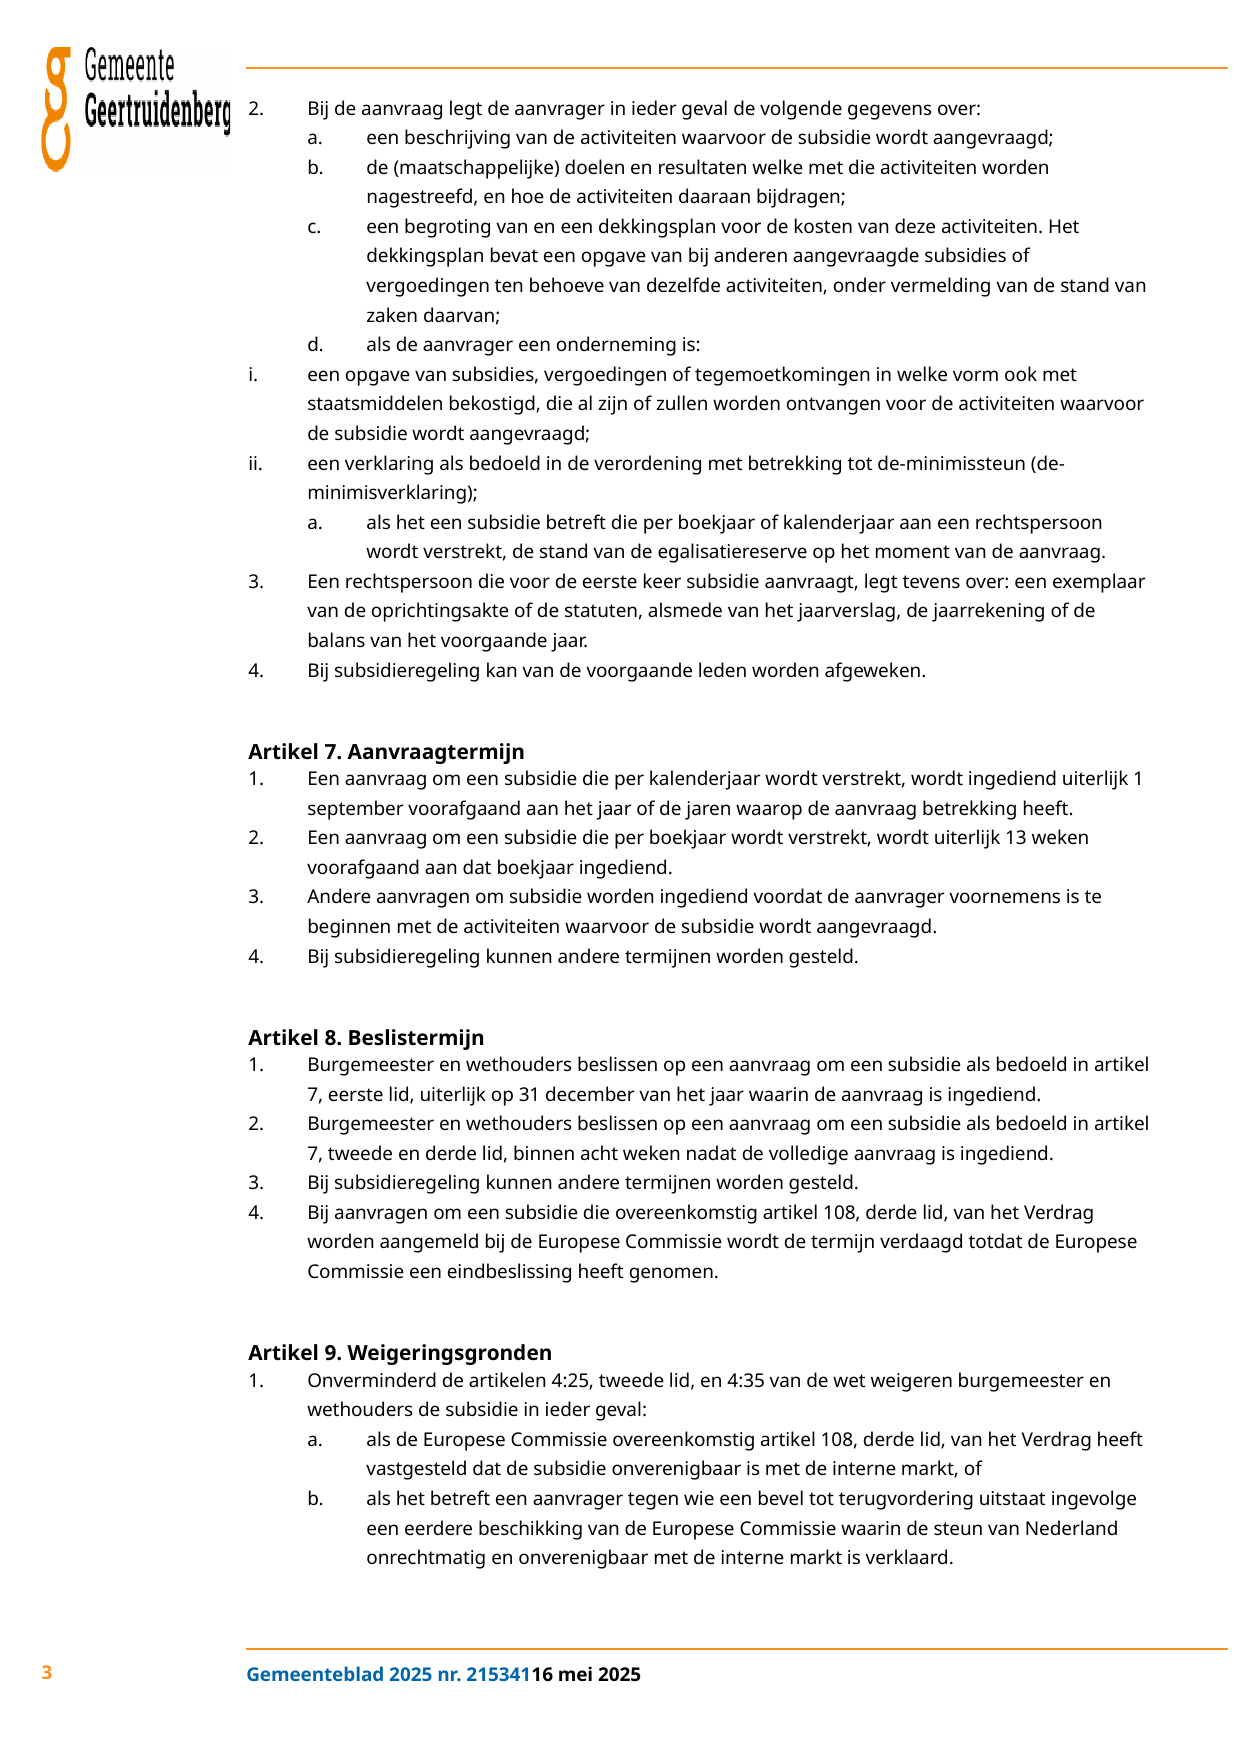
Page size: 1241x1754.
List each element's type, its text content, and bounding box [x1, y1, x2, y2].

list Bij subsidieregeling kunnen andere termijnen worden gesteld. [248, 943, 1152, 968]
list Onverminderd de artikelen 4:25, tweede lid, en 4:35 van de wet weigeren burgemeester en wethouders de subsidie in ieder geval: [248, 1367, 1152, 1422]
text Artikel 9. Weigeringsgronden [248, 1338, 1152, 1367]
list Bij de aanvraag legt de aanvrager in ieder geval de volgende gegevens over: [248, 95, 1152, 121]
list Andere aanvragen om subsidie worden ingediend voordat de aanvrager voornemens is te beginnen met de activiteiten waarvoor de subsidie wordt aangevraagd. [248, 884, 1152, 939]
picture [41, 47, 231, 172]
list Een aanvraag om een subsidie die per kalenderjaar wordt verstrekt, wordt ingediend uiterlijk 1 september voorafgaand aan het jaar of de jaren waarop de aanvraag betrekking heeft. [248, 765, 1152, 821]
list als het een subsidie betreft die per boekjaar of kalenderjaar aan een rechtspersoon wordt verstrekt, de stand van de egalisatiereserve op het moment van de aanvraag. [307, 509, 1152, 564]
list Bij subsidieregeling kan van de voorgaande leden worden afgeweken. [248, 657, 1152, 683]
text Artikel 7. Aanvraagtermijn [248, 737, 1152, 765]
list Een aanvraag om een subsidie die per boekjaar wordt verstrekt, wordt uiterlijk 13 weken voorafgaand aan dat boekjaar ingediend. [248, 824, 1152, 880]
list een begroting van en een dekkingsplan voor de kosten van deze activiteiten. Het dekkingsplan bevat een opgave van bij anderen aangevraagde subsidies of vergoedingen ten behoeve van dezelfde activiteiten, onder vermelding van de stand van zaken daarvan; [307, 213, 1152, 328]
list als de aanvrager een onderneming is: [307, 331, 1152, 357]
list als het betreft een aanvrager tegen wie een bevel tot terugvordering uitstaat ingevolge een eerdere beschikking van de Europese Commissie waarin de steun van Nederland onrechtmatig en onverenigbaar met de interne markt is verklaard. [307, 1485, 1152, 1570]
list Burgemeester en wethouders beslissen op een aanvraag om een subsidie als bedoeld in artikel 7, eerste lid, uiterlijk op 31 december van het jaar waarin de aanvraag is ingediend. [248, 1051, 1152, 1107]
list Bij aanvragen om een subsidie die overeenkomstig artikel 108, derde lid, van het Verdrag worden aangemeld bij de Europese Commissie wordt de termijn verdaagd totdat de Europese Commissie een eindbeslissing heeft genomen. [248, 1199, 1152, 1284]
list een opgave van subsidies, vergoedingen of tegemoetkomingen in welke vorm ook met staatsmiddelen bekostigd, die al zijn of zullen worden ontvangen voor de activiteiten waarvoor de subsidie wordt aangevraagd; [248, 361, 1152, 446]
list Een rechtspersoon die voor de eerste keer subsidie aanvraagt, legt tevens over: een exemplaar van de oprichtingsakte of de statuten, alsmede van het jaarverslag, de jaarrekening of de balans van het voorgaande jaar. [248, 568, 1152, 653]
list Bij subsidieregeling kunnen andere termijnen worden gesteld. [248, 1169, 1152, 1195]
list de (maatschappelijke) doelen en resultaten welke met die activiteiten worden nagestreefd, en hoe de activiteiten daaraan bijdragen; [307, 154, 1152, 209]
list een verklaring als bedoeld in de verordening met betrekking tot de-minimissteun (de-minimisverklaring); [248, 450, 1152, 505]
text Artikel 8. Beslistermijn [248, 1023, 1152, 1051]
list Burgemeester en wethouders beslissen op een aanvraag om een subsidie als bedoeld in artikel 7, tweede en derde lid, binnen acht weken nadat de volledige aanvraag is ingediend. [248, 1110, 1152, 1166]
list als de Europese Commissie overeenkomstig artikel 108, derde lid, van het Verdrag heeft vastgesteld dat de subsidie onverenigbaar is met de interne markt, of [307, 1426, 1152, 1481]
list een beschrijving van de activiteiten waarvoor de subsidie wordt aangevraagd; [307, 124, 1152, 150]
